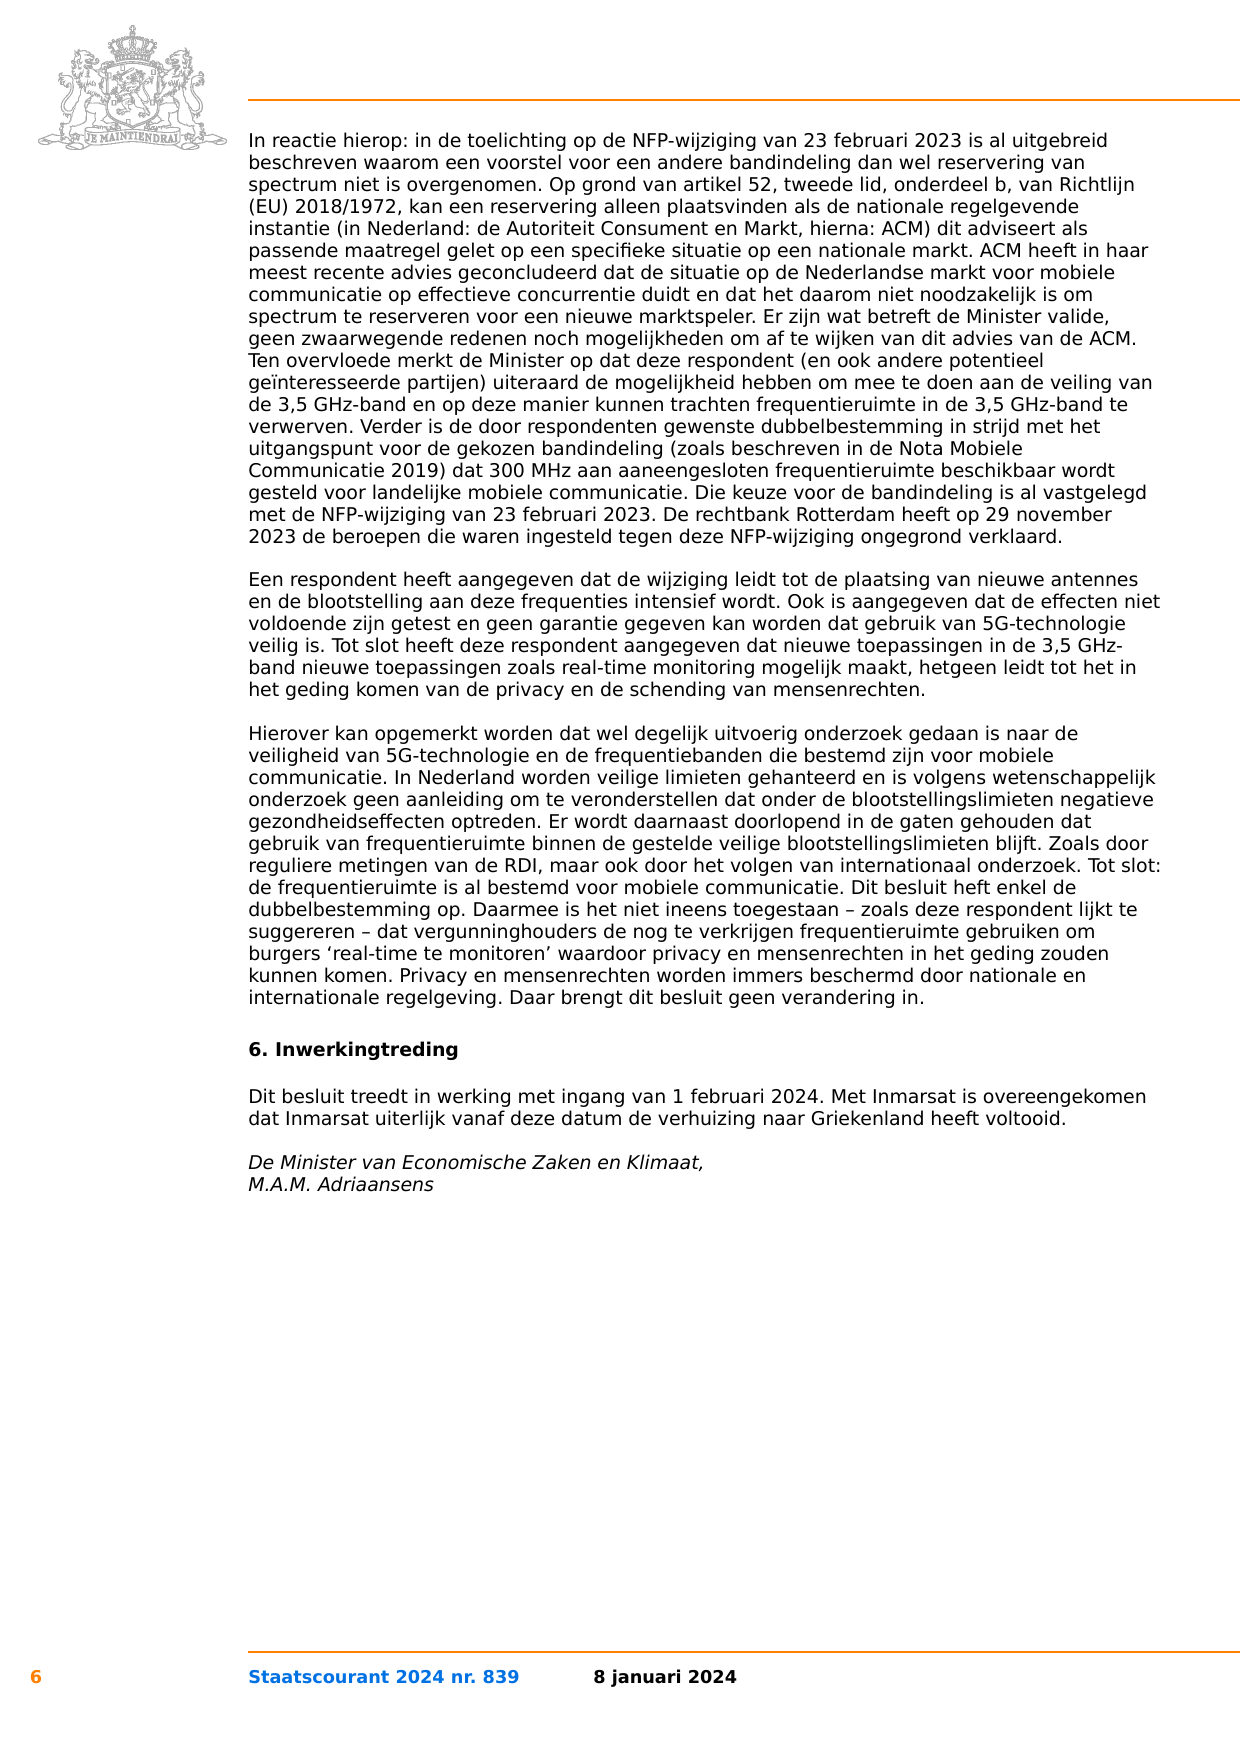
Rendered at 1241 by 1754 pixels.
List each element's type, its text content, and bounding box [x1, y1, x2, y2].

text De Minister van Economische Zaken en Klimaat, M.A.M. Adriaansens [248, 1152, 1163, 1196]
text Hierover kan opgemerkt worden dat wel degelijk uitvoerig onderzoek gedaan is naar de veiligheid van 5G-technologie en de frequentiebanden die bestemd zijn voor mobiele communicatie. In Nederland worden veilige limieten gehanteerd en is volgens wetenschappelijk onderzoek geen aanleiding om te veronderstellen dat onder de blootstellingslimieten negatieve gezondheidseffecten optreden. Er wordt daarnaast doorlopend in de gaten gehouden dat gebruik van frequentieruimte binnen de gestelde veilige blootstellingslimieten blijft. Zoals door reguliere metingen van de RDI, maar ook door het volgen van internationaal onderzoek. Tot slot: de frequentieruimte is al bestemd voor mobiele communicatie. Dit besluit heft enkel de dubbelbestemming op. Daarmee is het niet ineens toegestaan – zoals deze respondent lijkt te suggereren – dat vergunninghouders de nog te verkrijgen frequentieruimte gebruiken om burgers ‘real-time te monitoren’ waardoor privacy en mensenrechten in het geding zouden kunnen komen. Privacy en mensenrechten worden immers beschermd door nationale en internationale regelgeving. Daar brengt dit besluit geen verandering in. [248, 723, 1163, 1009]
text Een respondent heeft aangegeven dat de wijziging leidt tot de plaatsing van nieuwe antennes en de blootstelling aan deze frequenties intensief wordt. Ook is aangegeven dat de effecten niet voldoende zijn getest en geen garantie gegeven kan worden dat gebruik van 5G-technologie veilig is. Tot slot heeft deze respondent aangegeven dat nieuwe toepassingen in de 3,5 GHz-band nieuwe toepassingen zoals real-time monitoring mogelijk maakt, hetgeen leidt tot het in het geding komen van de privacy en de schending van mensenrechten. [248, 569, 1163, 701]
text Dit besluit treedt in werking met ingang van 1 februari 2024. Met Inmarsat is overeengekomen dat Inmarsat uiterlijk vanaf deze datum de verhuizing naar Griekenland heeft voltooid. [248, 1086, 1163, 1130]
subtitle 6. Inwerkingtreding [248, 1039, 1163, 1061]
picture [38, 25, 227, 150]
text In reactie hierop: in de toelichting op de NFP-wijziging van 23 februari 2023 is al uitgebreid beschreven waarom een voorstel voor een andere bandindeling dan wel reservering van spectrum niet is overgenomen. Op grond van artikel 52, tweede lid, onderdeel b, van Richtlijn (EU) 2018/1972, kan een reservering alleen plaatsvinden als de nationale regelgevende instantie (in Nederland: de Autoriteit Consument en Markt, hierna: ACM) dit adviseert als passende maatregel gelet op een specifieke situatie op een nationale markt. ACM heeft in haar meest recente advies geconcludeerd dat de situatie op de Nederlandse markt voor mobiele communicatie op effectieve concurrentie duidt en dat het daarom niet noodzakelijk is om spectrum te reserveren voor een nieuwe marktspeler. Er zijn wat betreft de Minister valide, geen zwaarwegende redenen noch mogelijkheden om af te wijken van dit advies van de ACM. Ten overvloede merkt de Minister op dat deze respondent (en ook andere potentieel geïnteresseerde partijen) uiteraard de mogelijkheid hebben om mee te doen aan de veiling van de 3,5 GHz-band en op deze manier kunnen trachten frequentieruimte in de 3,5 GHz-band te verwerven. Verder is de door respondenten gewenste dubbelbestemming in strijd met het uitgangspunt voor de gekozen bandindeling (zoals beschreven in de Nota Mobiele Communicatie 2019) dat 300 MHz aan aaneengesloten frequentieruimte beschikbaar wordt gesteld voor landelijke mobiele communicatie. Die keuze voor de bandindeling is al vastgelegd met de NFP-wijziging van 23 februari 2023. De rechtbank Rotterdam heeft op 29 november 2023 de beroepen die waren ingesteld tegen deze NFP-wijziging ongegrond verklaard. [248, 130, 1163, 547]
